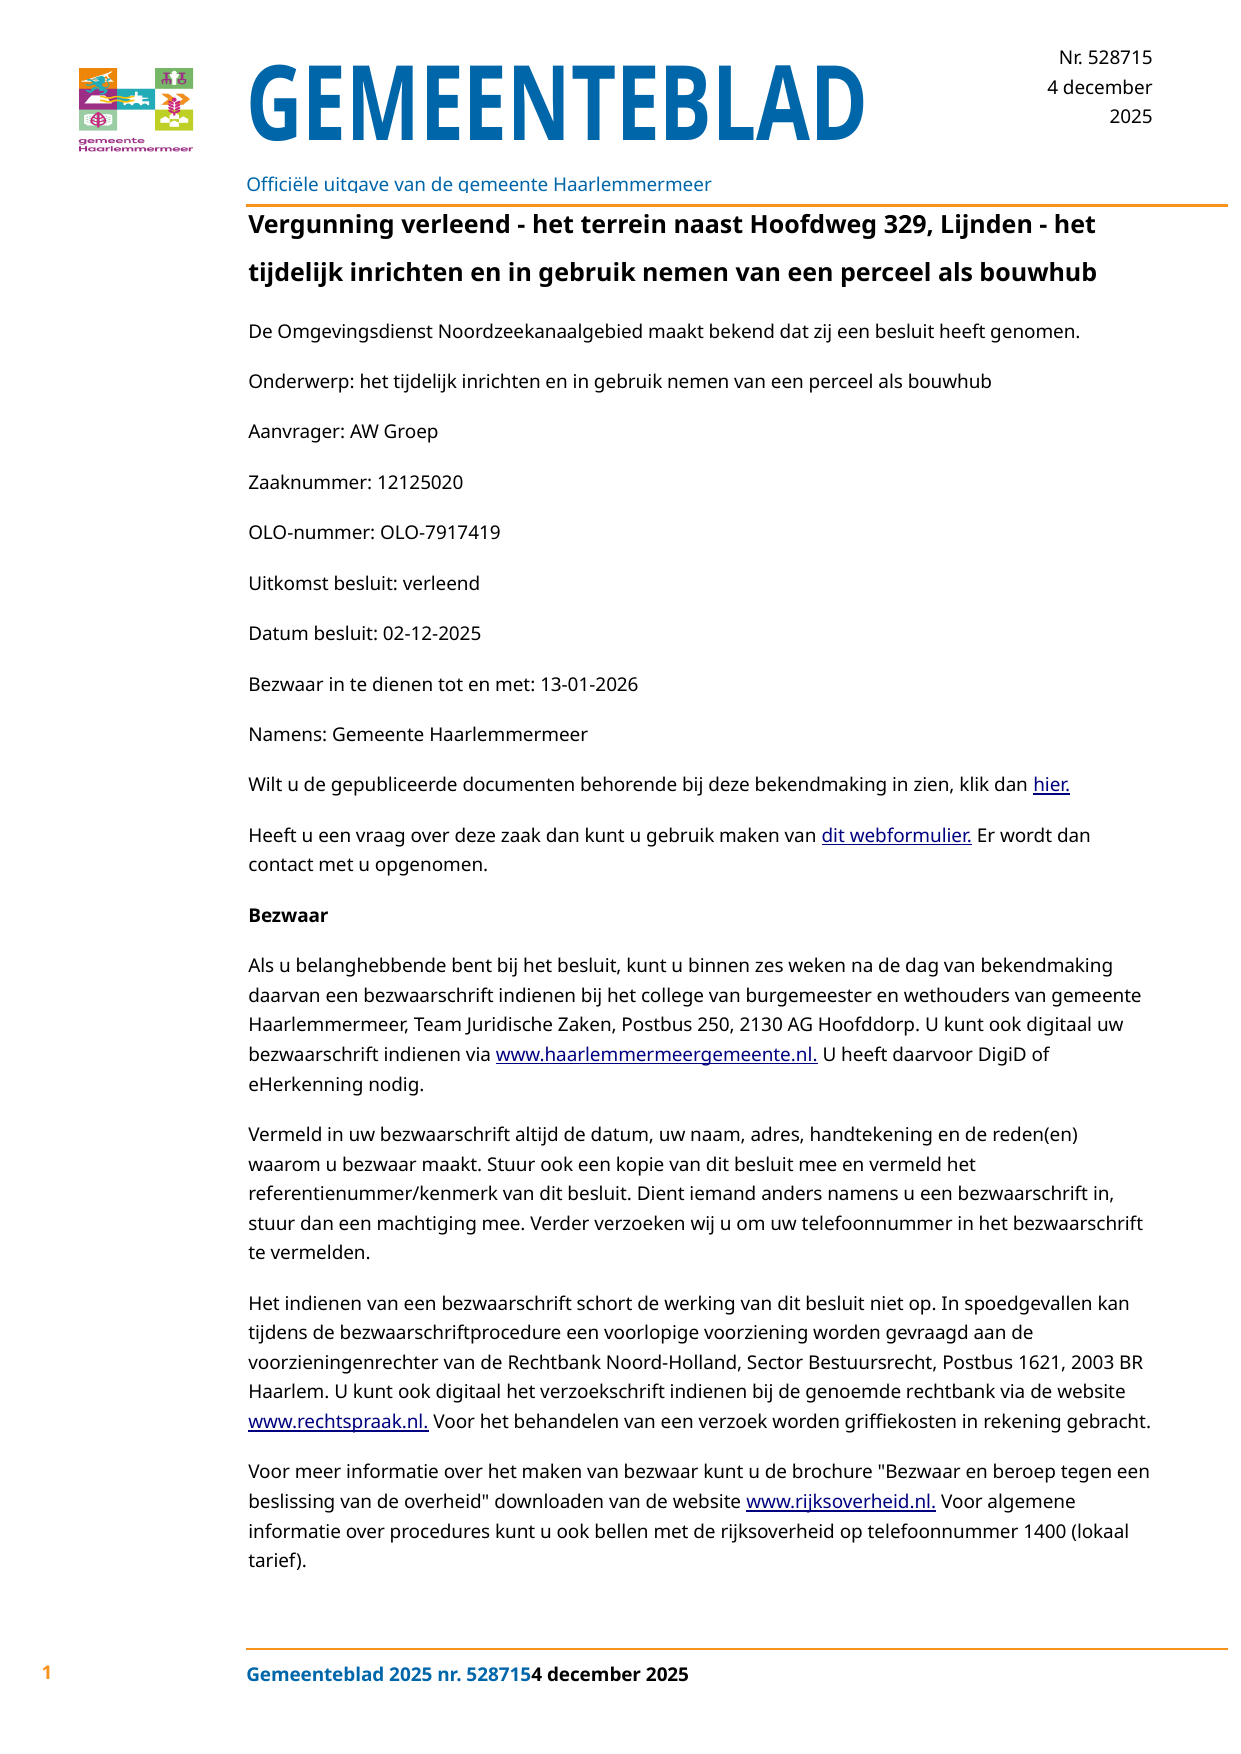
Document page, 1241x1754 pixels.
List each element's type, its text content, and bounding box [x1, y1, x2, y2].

text OLO-nummer: OLO-7917419 [248, 519, 1152, 545]
text Heeft u een vraag over deze zaak dan kunt u gebruik maken van dit webformulier. Er wordt dan contact met u opgenomen. [248, 822, 1152, 877]
text Voor meer informatie over het maken van bezwaar kunt u de brochure "Bezwaar en beroep tegen een beslissing van de overheid" downloaden van de website www.rijksoverheid.nl. Voor algemene informatie over procedures kunt u ook bellen met de rijksoverheid op telefoonnummer 1400 (lokaal tarief). [248, 1459, 1152, 1573]
text Onderwerp: het tijdelijk inrichten en in gebruik nemen van een perceel als bouwhub [248, 368, 1152, 394]
text Uitkomst besluit: verleend [248, 570, 1152, 596]
text Het indienen van een bezwaarschrift schort de werking van dit besluit niet op. In spoedgevallen kan tijdens de bezwaarschriftprocedure een voorlopige voorziening worden gevraagd aan de voorzieningenrechter van de Rechtbank Noord-Holland, Sector Bestuursrecht, Postbus 1621, 2003 BR Haarlem. U kunt ook digitaal het verzoekschrift indienen bij de genoemde rechtbank via de website www.rechtspraak.nl. Voor het behandelen van een verzoek worden griffiekosten in rekening gebracht. [248, 1290, 1152, 1434]
text Vermeld in uw bezwaarschrift altijd de datum, uw naam, adres, handtekening en de reden(en) waarom u bezwaar maakt. Stuur ook een kopie van dit besluit mee en vermeld het referentienummer/kenmerk van dit besluit. Dient iemand anders namens u een bezwaarschrift in, stuur dan een machtiging mee. Verder verzoeken wij u om uw telefoonnummer in het bezwaarschrift te vermelden. [248, 1121, 1152, 1265]
picture [41, 47, 231, 172]
text Datum besluit: 02-12-2025 [248, 620, 1152, 646]
text Bezwaar in te dienen tot en met: 13-01-2026 [248, 671, 1152, 697]
text Zaaknummer: 12125020 [248, 469, 1152, 495]
text Aanvrager: AW Groep [248, 419, 1152, 444]
text De Omgevingsdienst Noordzeekanaalgebied maakt bekend dat zij een besluit heeft genomen. [248, 318, 1152, 344]
text Wilt u de gepubliceerde documenten behorende bij deze bekendmaking in zien, klik dan hier. [248, 772, 1152, 797]
text Vergunning verleend - het terrein naast Hoofdweg 329, Lijnden - het tijdelijk inrichten en in gebruik nemen van een perceel als bouwhub [248, 207, 1152, 288]
text Bezwaar [248, 902, 1152, 928]
text Namens: Gemeente Haarlemmermeer [248, 721, 1152, 747]
text Als u belanghebbende bent bij het besluit, kunt u binnen zes weken na de dag van bekendmaking daarvan een bezwaarschrift indienen bij het college van burgemeester en wethouders van gemeente Haarlemmermeer, Team Juridische Zaken, Postbus 250, 2130 AG Hoofddorp. U kunt ook digitaal uw bezwaarschrift indienen via www.haarlemmermeergemeente.nl. U heeft daarvoor DigiD of eHerkenning nodig. [248, 952, 1152, 1097]
